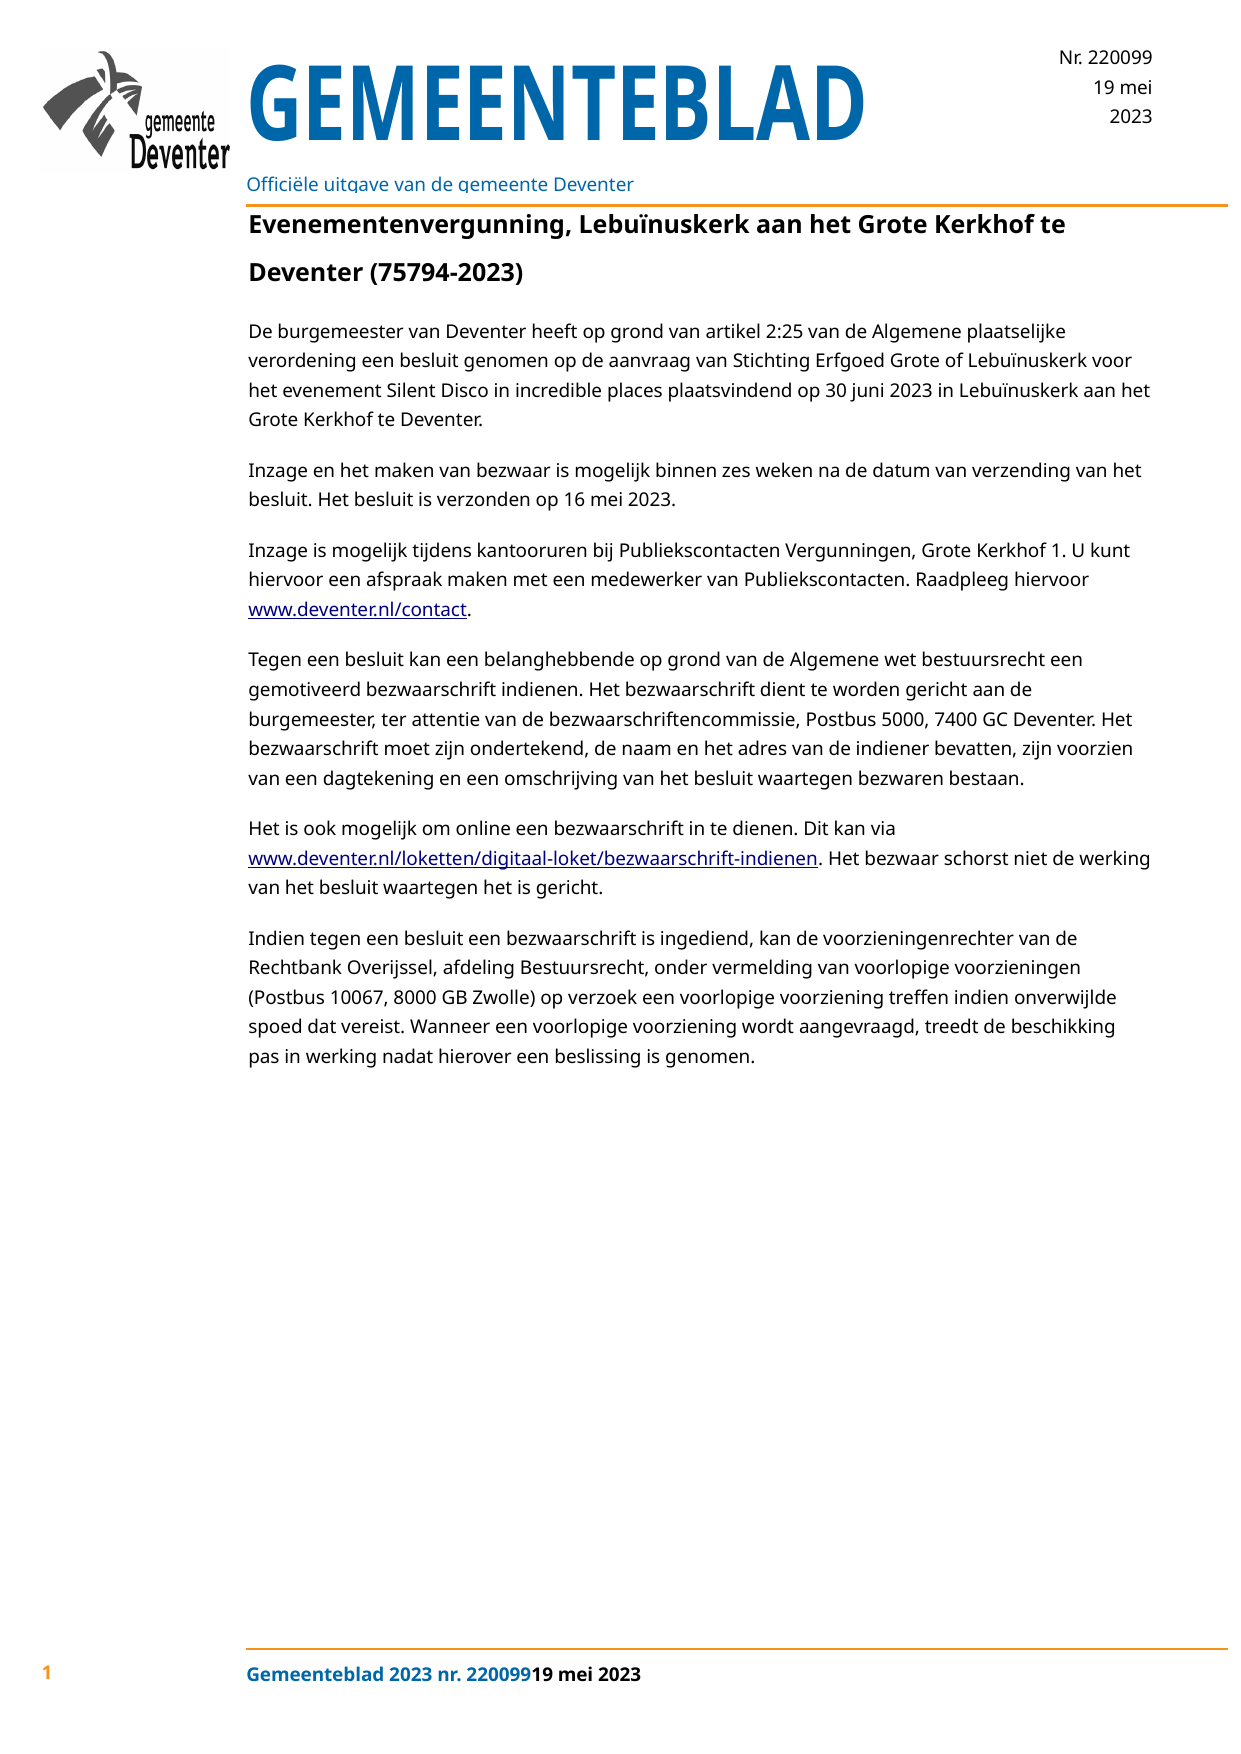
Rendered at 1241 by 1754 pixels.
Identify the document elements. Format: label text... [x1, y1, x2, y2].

text Tegen een besluit kan een belanghebbende op grond van de Algemene wet bestuursrecht een gemotiveerd bezwaarschrift indienen. Het bezwaarschrift dient te worden gericht aan de burgemeester, ter attentie van de bezwaarschriftencommissie, Postbus 5000, 7400 GC Deventer. Het bezwaarschrift moet zijn ondertekend, de naam en het adres van de indiener bevatten, zijn voorzien van een dagtekening en een omschrijving van het besluit waartegen bezwaren bestaan. [248, 647, 1152, 791]
picture [41, 47, 231, 172]
text Indien tegen een besluit een bezwaarschrift is ingediend, kan de voorzieningenrechter van de Rechtbank Overijssel, afdeling Bestuursrecht, onder vermelding van voorlopige voorzieningen (Postbus 10067, 8000 GB Zwolle) op verzoek een voorlopige voorziening treffen indien onverwijlde spoed dat vereist. Wanneer een voorlopige voorziening wordt aangevraagd, treedt de beschikking pas in werking nadat hierover een beslissing is genomen. [248, 925, 1152, 1069]
text Inzage en het maken van bezwaar is mogelijk binnen zes weken na de datum van verzending van het besluit. Het besluit is verzonden op 16 mei 2023. [248, 457, 1152, 512]
text Inzage is mogelijk tijdens kantooruren bij Publiekscontacten Vergunningen, Grote Kerkhof 1. U kunt hiervoor een afspraak maken met een medewerker van Publiekscontacten. Raadpleeg hiervoor www.deventer.nl/contact. [248, 537, 1152, 622]
text Het is ook mogelijk om online een bezwaarschrift in te dienen. Dit kan via www.deventer.nl/loketten/digitaal-loket/bezwaarschrift-indienen. Het bezwaar schorst niet de werking van het besluit waartegen het is gericht. [248, 815, 1152, 900]
text De burgemeester van Deventer heeft op grond van artikel 2:25 van de Algemene plaatselijke verordening een besluit genomen op de aanvraag van Stichting Erfgoed Grote of Lebuïnuskerk voor het evenement Silent Disco in incredible places plaatsvindend op 30 juni 2023 in Lebuïnuskerk aan het Grote Kerkhof te Deventer. [248, 318, 1152, 432]
text Evenementenvergunning, Lebuïnuskerk aan het Grote Kerkhof te Deventer (75794-2023) [248, 207, 1152, 288]
